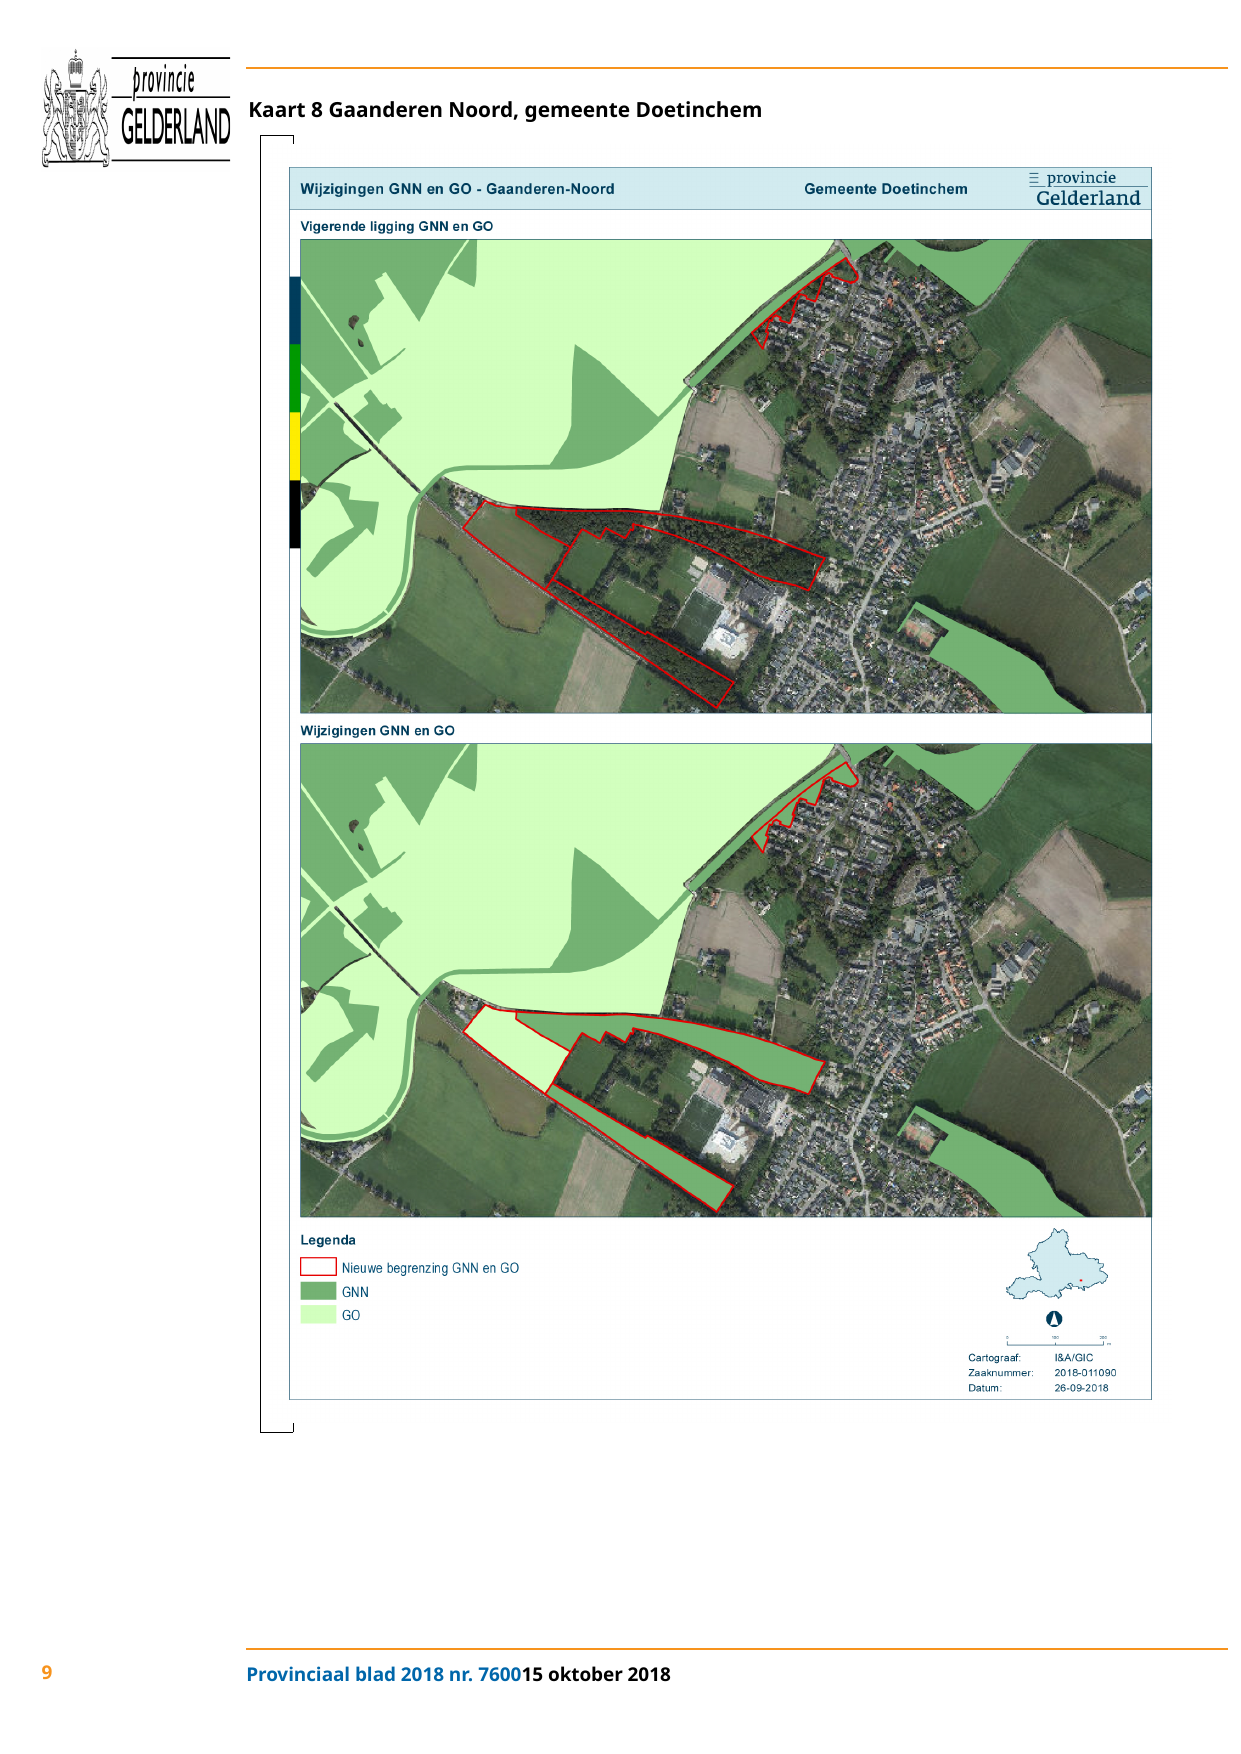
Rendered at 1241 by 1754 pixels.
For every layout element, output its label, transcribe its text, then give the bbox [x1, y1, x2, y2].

picture [41, 47, 231, 172]
picture [268, 144, 1173, 1423]
text Kaart 8 Gaanderen Noord, gemeente Doetinchem [248, 95, 1152, 123]
